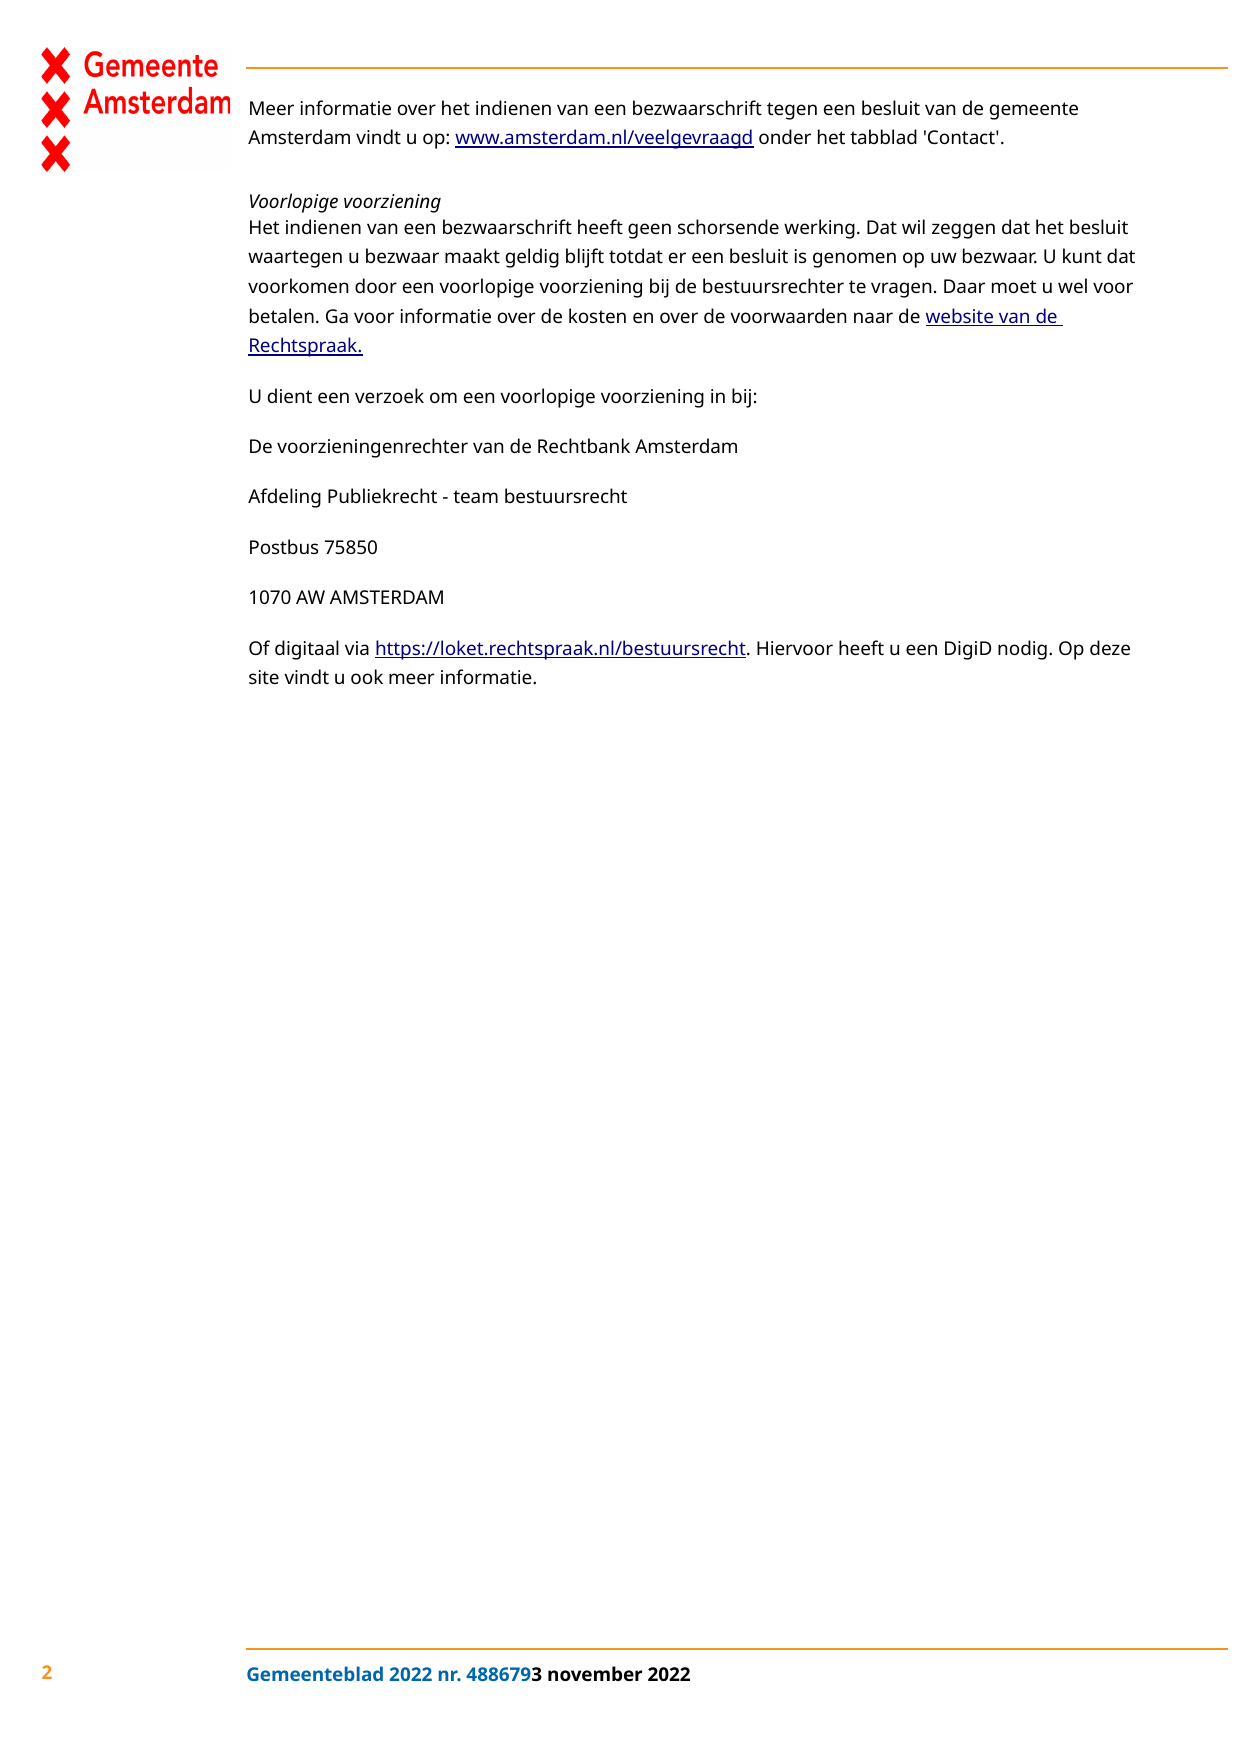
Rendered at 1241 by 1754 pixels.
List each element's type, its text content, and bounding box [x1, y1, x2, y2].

text Of digitaal via https://loket.rechtspraak.nl/bestuursrecht. Hiervoor heeft u een DigiD nodig. Op deze site vindt u ook meer informatie. [248, 635, 1152, 690]
text Voorlopige voorziening [248, 188, 1152, 214]
text Postbus 75850 [248, 534, 1152, 560]
text U dient een verzoek om een voorlopige voorziening in bij: [248, 383, 1152, 408]
picture [41, 47, 231, 172]
text De voorzieningenrechter van de Rechtbank Amsterdam [248, 433, 1152, 459]
text Afdeling Publiekrecht - team bestuursrecht [248, 484, 1152, 509]
text 1070 AW AMSTERDAM [248, 584, 1152, 610]
text Het indienen van een bezwaarschrift heeft geen schorsende werking. Dat wil zeggen dat het besluit waartegen u bezwaar maakt geldig blijft totdat er een besluit is genomen op uw bezwaar. U kunt dat voorkomen door een voorlopige voorziening bij de bestuursrechter te vragen. Daar moet u wel voor betalen. Ga voor informatie over de kosten en over de voorwaarden naar de website van de Rechtspraak. [248, 214, 1152, 358]
text Meer informatie over het indienen van een bezwaarschrift tegen een besluit van de gemeente Amsterdam vindt u op: www.amsterdam.nl/veelgevraagd onder het tabblad 'Contact'. [248, 95, 1152, 150]
